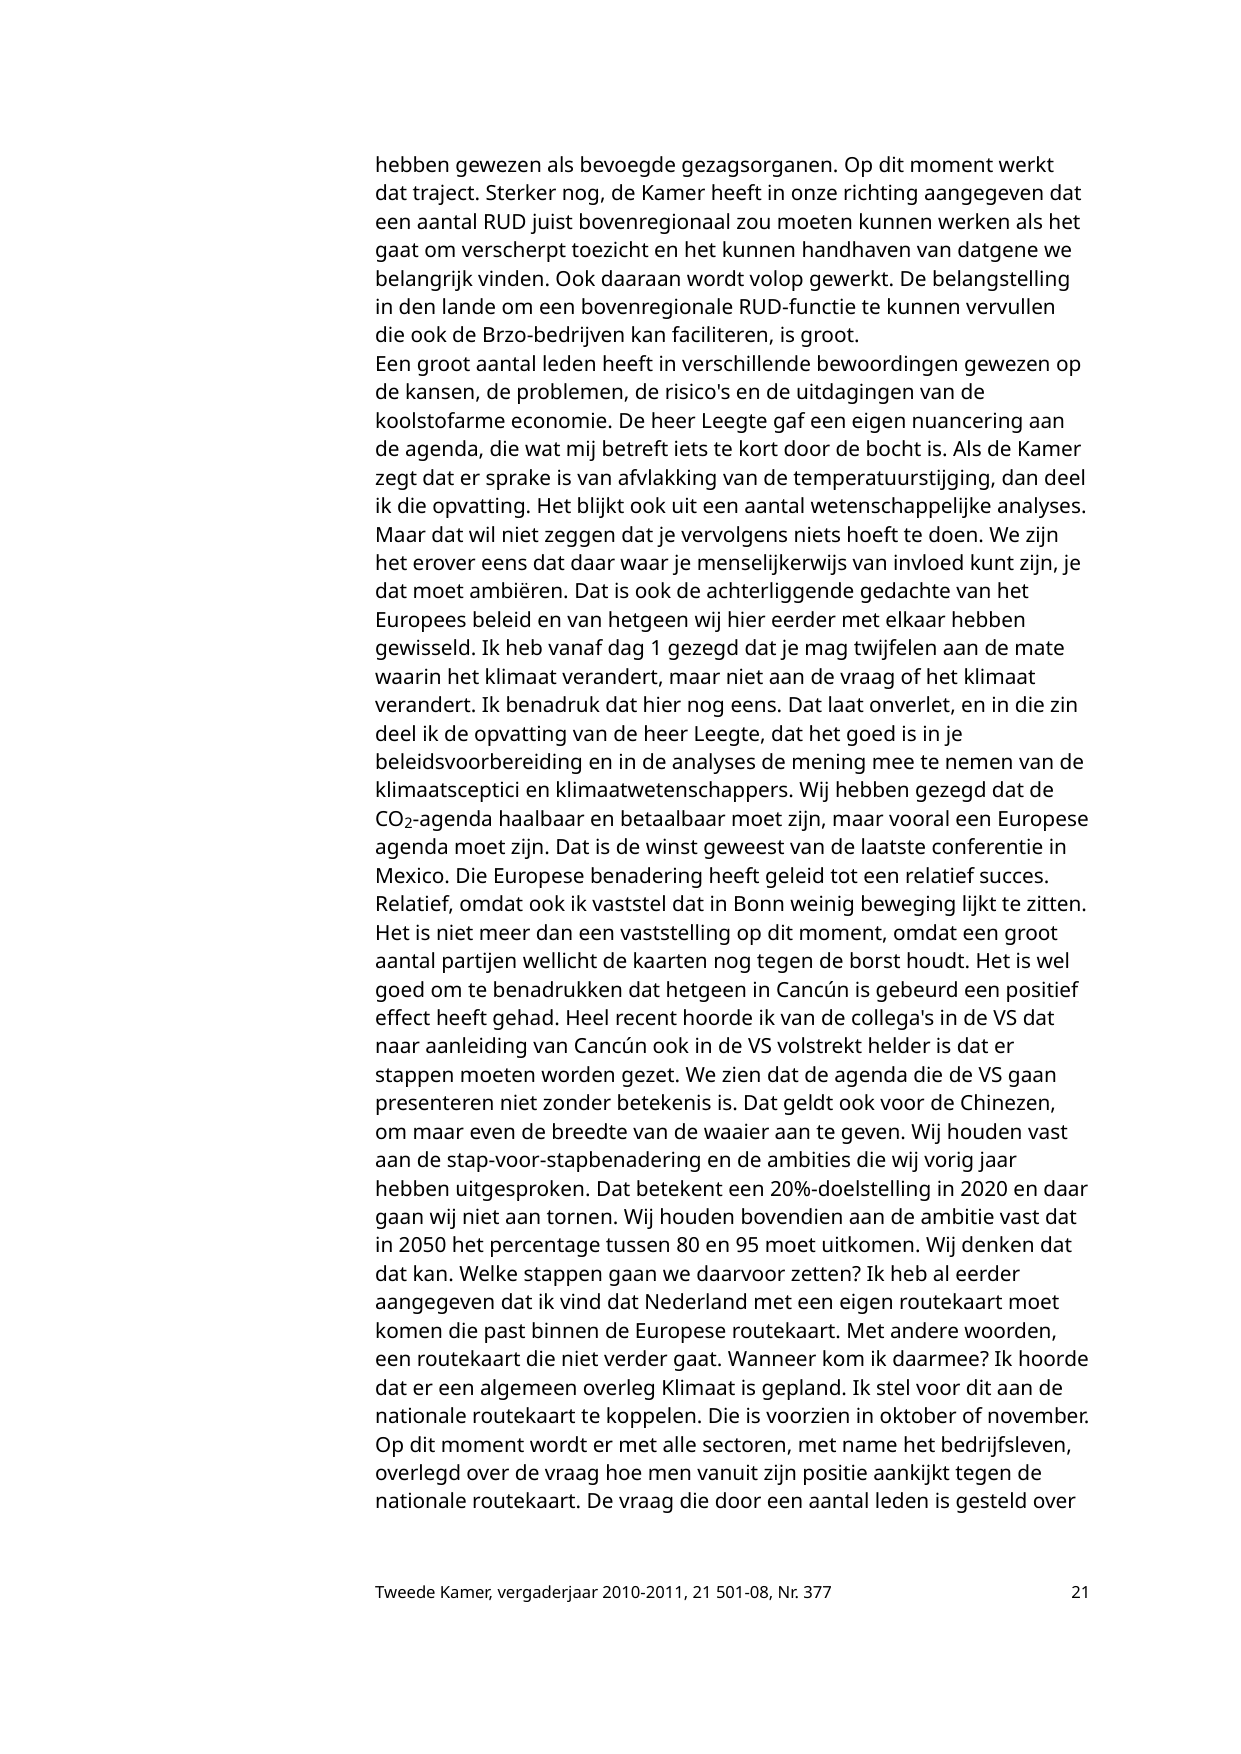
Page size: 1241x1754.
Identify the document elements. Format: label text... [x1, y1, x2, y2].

text hebben gewezen als bevoegde gezagsorganen. Op dit moment werkt dat traject. Sterker nog, de Kamer heeft in onze richting aangegeven dat een aantal RUD juist bovenregionaal zou moeten kunnen werken als het gaat om verscherpt toezicht en het kunnen handhaven van datgene we belangrijk vinden. Ook daaraan wordt volop gewerkt. De belangstelling in den lande om een bovenregionale RUD-functie te kunnen vervullen die ook de Brzo-bedrijven kan faciliteren, is groot. [375, 150, 1090, 349]
text Een groot aantal leden heeft in verschillende bewoordingen gewezen op de kansen, de problemen, de risico's en de uitdagingen van de koolstofarme economie. De heer Leegte gaf een eigen nuancering aan de agenda, die wat mij betreft iets te kort door de bocht is. Als de Kamer zegt dat er sprake is van afvlakking van de temperatuurstijging, dan deel ik die opvatting. Het blijkt ook uit een aantal wetenschappelijke analyses. Maar dat wil niet zeggen dat je vervolgens niets hoeft te doen. We zijn het erover eens dat daar waar je menselijkerwijs van invloed kunt zijn, je dat moet ambiëren. Dat is ook de achterliggende gedachte van het Europees beleid en van hetgeen wij hier eerder met elkaar hebben gewisseld. Ik heb vanaf dag 1 gezegd dat je mag twijfelen aan de mate waarin het klimaat verandert, maar niet aan de vraag of het klimaat verandert. Ik benadruk dat hier nog eens. Dat laat onverlet, en in die zin deel ik de opvatting van de heer Leegte, dat het goed is in je beleidsvoorbereiding en in de analyses de mening mee te nemen van de klimaatsceptici en klimaatwetenschappers. Wij hebben gezegd dat de CO2-agenda haalbaar en betaalbaar moet zijn, maar vooral een Europese agenda moet zijn. Dat is de winst geweest van de laatste conferentie in Mexico. Die Europese benadering heeft geleid tot een relatief succes. Relatief, omdat ook ik vaststel dat in Bonn weinig beweging lijkt te zitten. Het is niet meer dan een vaststelling op dit moment, omdat een groot aantal partijen wellicht de kaarten nog tegen de borst houdt. Het is wel goed om te benadrukken dat hetgeen in Cancún is gebeurd een positief effect heeft gehad. Heel recent hoorde ik van de collega's in de VS dat naar aanleiding van Cancún ook in de VS volstrekt helder is dat er stappen moeten worden gezet. We zien dat de agenda die de VS gaan presenteren niet zonder betekenis is. Dat geldt ook voor de Chinezen, om maar even de breedte van de waaier aan te geven. Wij houden vast aan de stap-voor-stapbenadering en de ambities die wij vorig jaar hebben uitgesproken. Dat betekent een 20%-doelstelling in 2020 en daar gaan wij niet aan tornen. Wij houden bovendien aan de ambitie vast dat in 2050 het percentage tussen 80 en 95 moet uitkomen. Wij denken dat dat kan. Welke stappen gaan we daarvoor zetten? Ik heb al eerder aangegeven dat ik vind dat Nederland met een eigen routekaart moet komen die past binnen de Europese routekaart. Met andere woorden, een routekaart die niet verder gaat. Wanneer kom ik daarmee? Ik hoorde dat er een algemeen overleg Klimaat is gepland. Ik stel voor dit aan de nationale routekaart te koppelen. Die is voorzien in oktober of november. Op dit moment wordt er met alle sectoren, met name het bedrijfsleven, overlegd over de vraag hoe men vanuit zijn positie aankijkt tegen de nationale routekaart. De vraag die door een aantal leden is gesteld over [375, 349, 1090, 1515]
